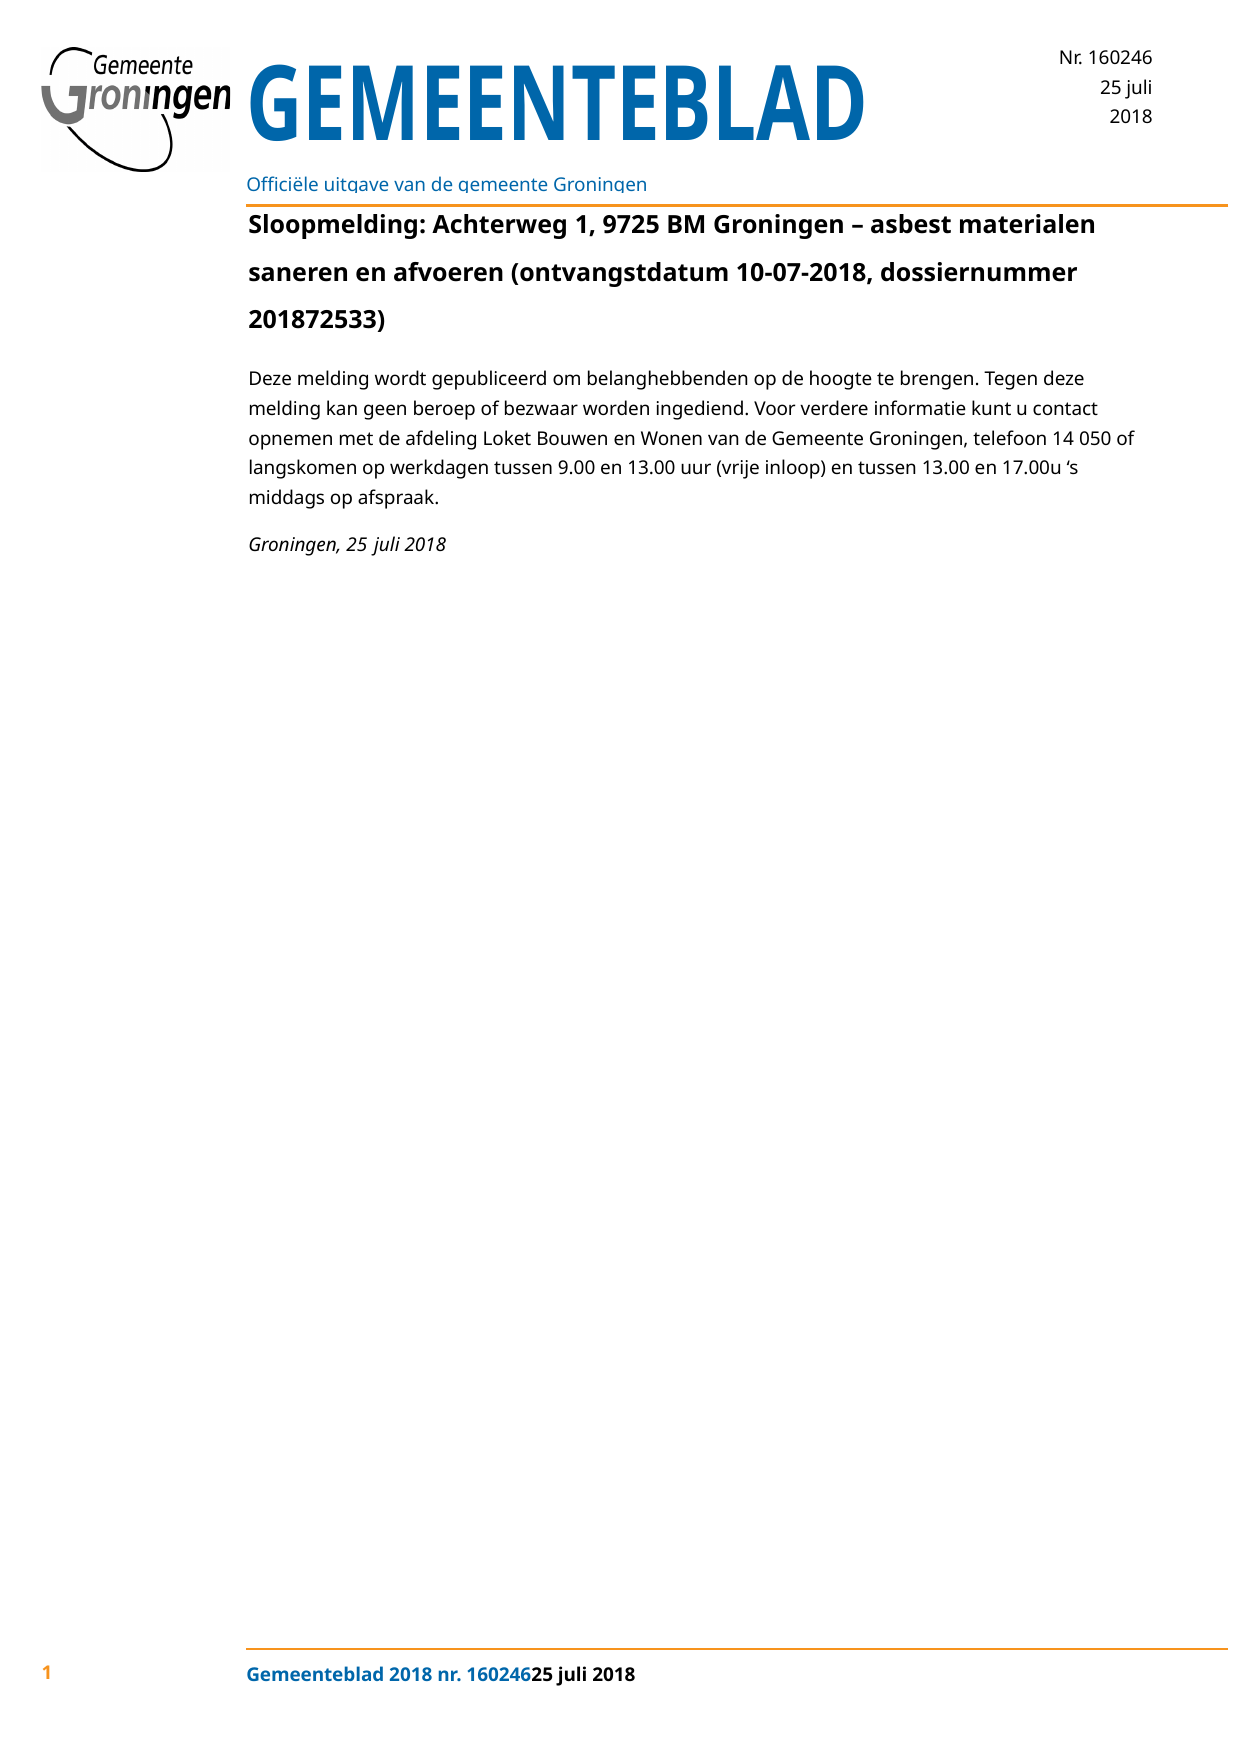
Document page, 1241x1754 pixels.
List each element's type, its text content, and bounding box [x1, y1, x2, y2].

text Sloopmelding: Achterweg 1, 9725 BM Groningen – asbest materialen saneren en afvoeren (ontvangstdatum 10-07-2018, dossiernummer 201872533) [248, 207, 1152, 336]
text Deze melding wordt gepubliceerd om belanghebbenden op de hoogte te brengen. Tegen deze melding kan geen beroep of bezwaar worden ingediend. Voor verdere informatie kunt u contact opnemen met de afdeling Loket Bouwen en Wonen van de Gemeente Groningen, telefoon 14 050 of langskomen op werkdagen tussen 9.00 en 13.00 uur (vrije inloop) en tussen 13.00 en 17.00u ‘s middags op afspraak. [248, 366, 1152, 509]
picture [41, 47, 231, 172]
text Groningen, 25 juli 2018 [248, 532, 1152, 557]
